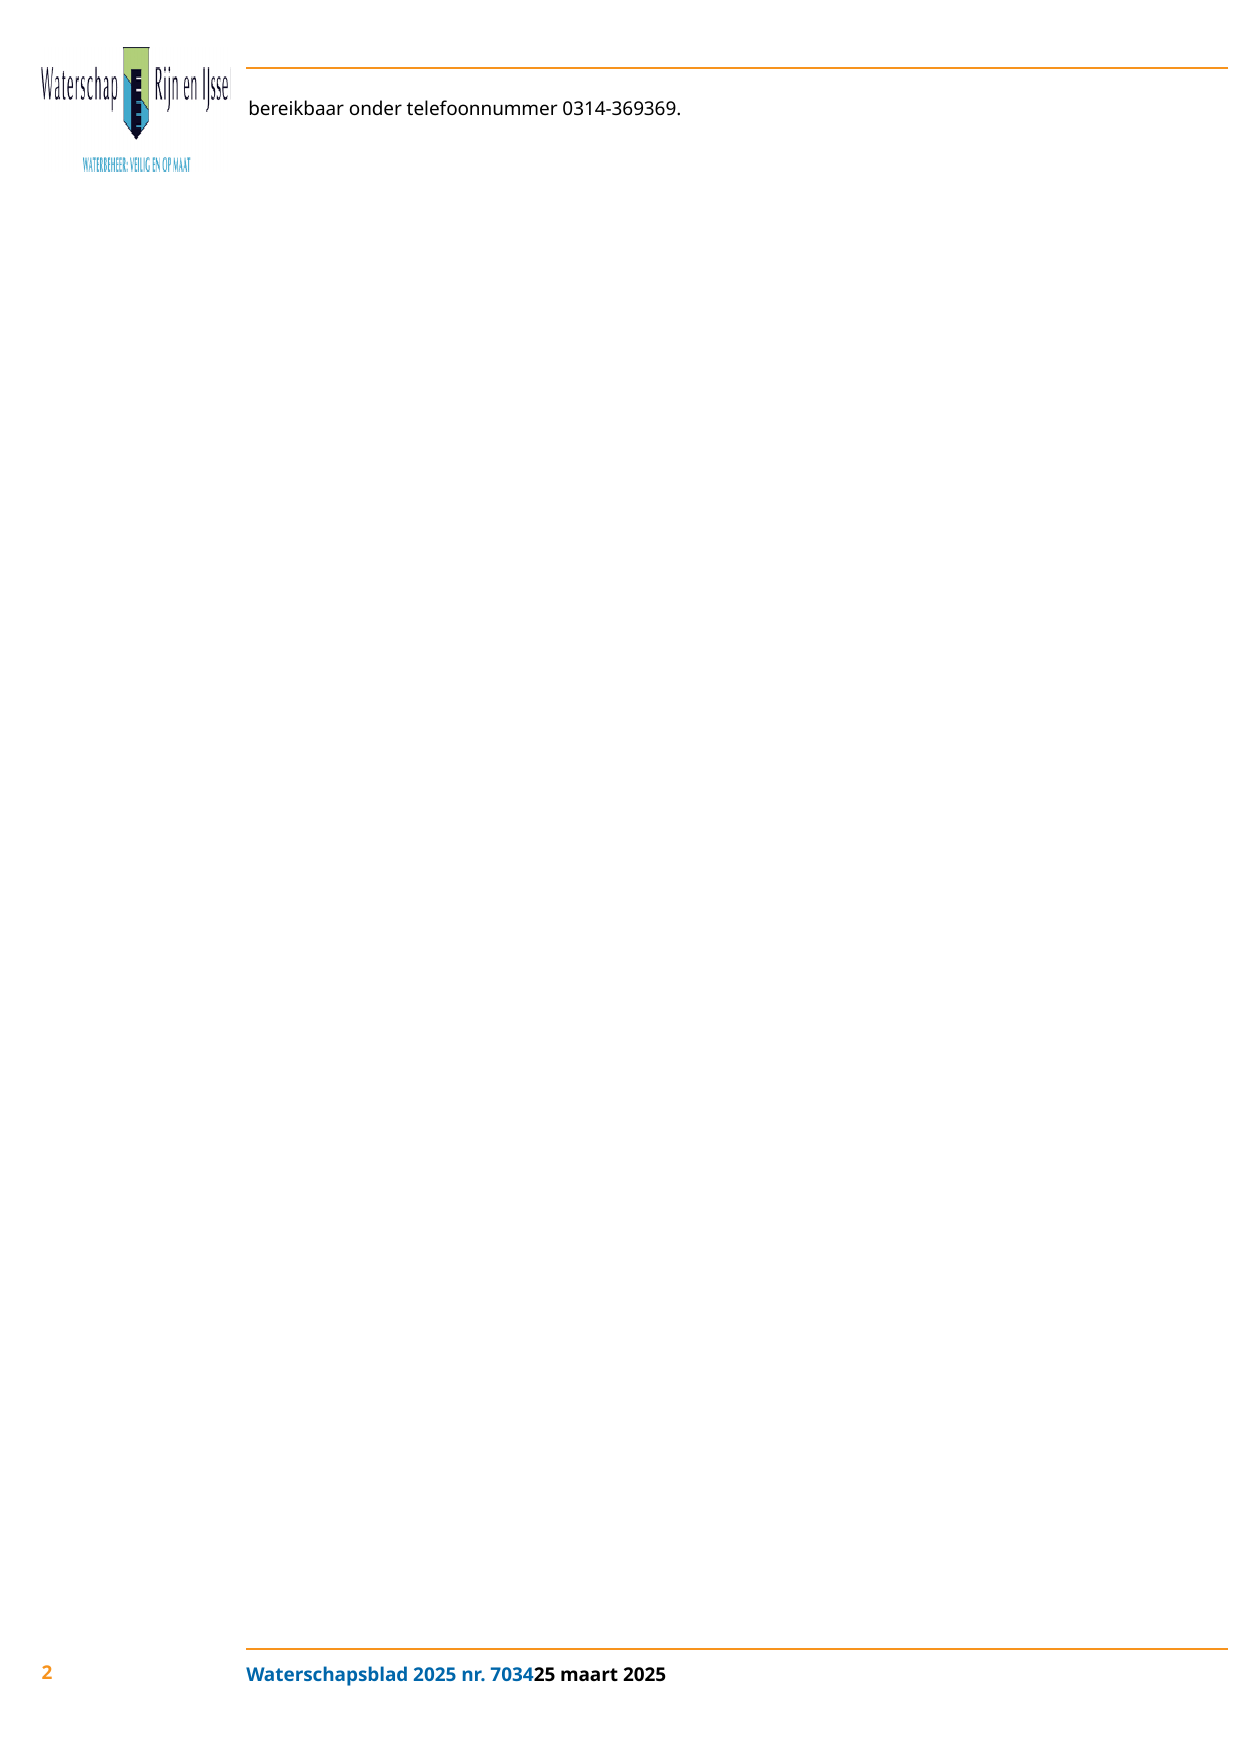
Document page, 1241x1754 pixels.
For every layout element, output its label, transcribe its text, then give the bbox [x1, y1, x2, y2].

text bereikbaar onder telefoonnummer 0314-369369. [248, 95, 1152, 121]
picture [41, 47, 231, 172]
